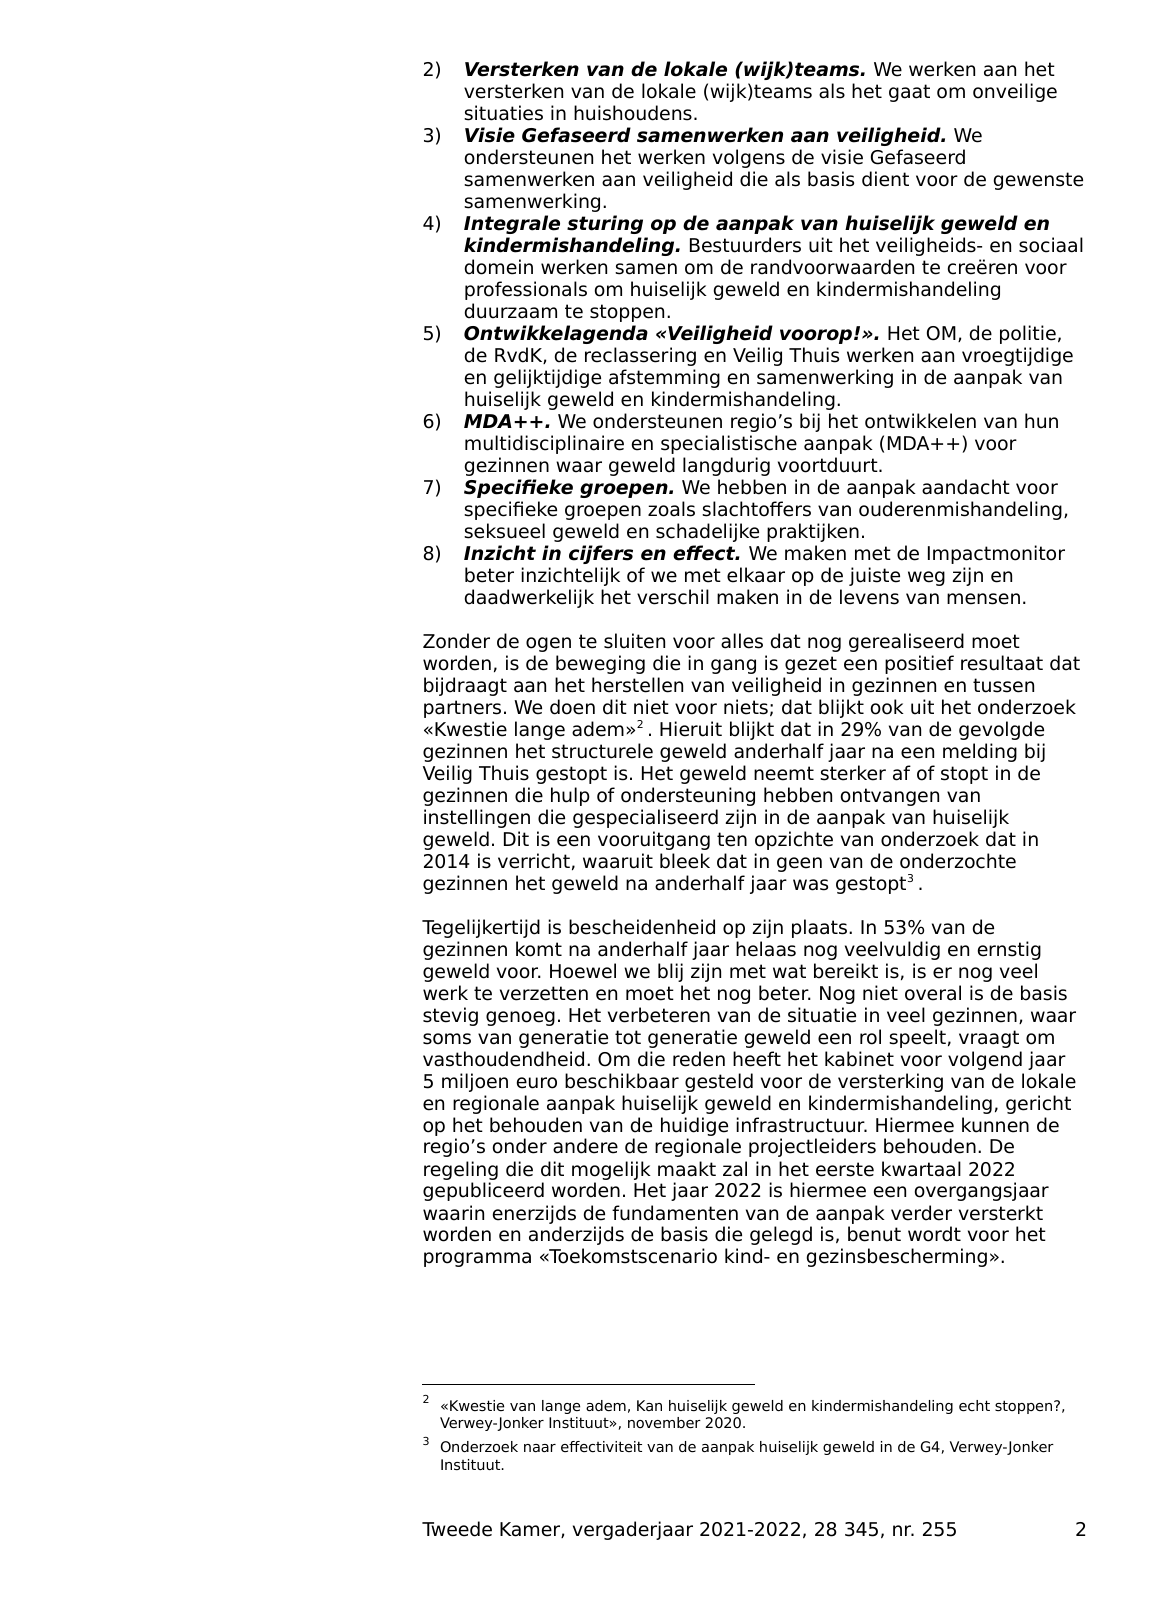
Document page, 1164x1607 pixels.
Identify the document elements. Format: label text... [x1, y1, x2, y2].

text 3) Visie Gefaseerd samenwerken aan veiligheid. We ondersteunen het werken volgens de visie Gefaseerd samenwerken aan veiligheid die als basis dient voor de gewenste samenwerking. [422, 125, 1087, 213]
text 5) Ontwikkelagenda «Veiligheid voorop!». Het OM, de politie, de RvdK, de reclassering en Veilig Thuis werken aan vroegtijdige en gelijktijdige afstemming en samenwerking in de aanpak van huiselijk geweld en kindermishandeling. [422, 323, 1087, 411]
text «Kwestie van lange adem, Kan huiselijk geweld en kindermishandeling echt stoppen?, Verwey-Jonker Instituut», november 2020. [422, 1393, 1087, 1432]
text Onderzoek naar effectiviteit van de aanpak huiselijk geweld in de G4, Verwey-Jonker Instituut. [422, 1435, 1087, 1474]
text 4) Integrale sturing op de aanpak van huiselijk geweld en kindermishandeling. Bestuurders uit het veiligheids- en sociaal domein werken samen om de randvoorwaarden te creëren voor professionals om huiselijk geweld en kindermishandeling duurzaam te stoppen. [422, 213, 1087, 323]
text Zonder de ogen te sluiten voor alles dat nog gerealiseerd moet worden, is de beweging die in gang is gezet een positief resultaat dat bijdraagt aan het herstellen van veiligheid in gezinnen en tussen partners. We doen dit niet voor niets; dat blijkt ook uit het onderzoek «Kwestie lange adem». Hieruit blijkt dat in 29% van de gevolgde gezinnen het structurele geweld anderhalf jaar na een melding bij Veilig Thuis gestopt is. Het geweld neemt sterker af of stopt in de gezinnen die hulp of ondersteuning hebben ontvangen van instellingen die gespecialiseerd zijn in de aanpak van huiselijk geweld. Dit is een vooruitgang ten opzichte van onderzoek dat in 2014 is verricht, waaruit bleek dat in geen van de onderzochte gezinnen het geweld na anderhalf jaar was gestopt. [422, 631, 1087, 894]
text 8) Inzicht in cijfers en effect. We maken met de Impactmonitor beter inzichtelijk of we met elkaar op de juiste weg zijn en daadwerkelijk het verschil maken in de levens van mensen. [422, 543, 1087, 608]
text Tegelijkertijd is bescheidenheid op zijn plaats. In 53% van de gezinnen komt na anderhalf jaar helaas nog veelvuldig en ernstig geweld voor. Hoewel we blij zijn met wat bereikt is, is er nog veel werk te verzetten en moet het nog beter. Nog niet overal is de basis stevig genoeg. Het verbeteren van de situatie in veel gezinnen, waar soms van generatie tot generatie geweld een rol speelt, vraagt om vasthoudendheid. Om die reden heeft het kabinet voor volgend jaar 5 miljoen euro beschikbaar gesteld voor de versterking van de lokale en regionale aanpak huiselijk geweld en kindermishandeling, gericht op het behouden van de huidige infrastructuur. Hiermee kunnen de regio’s onder andere de regionale projectleiders behouden. De regeling die dit mogelijk maakt zal in het eerste kwartaal 2022 gepubliceerd worden. Het jaar 2022 is hiermee een overgangsjaar waarin enerzijds de fundamenten van de aanpak verder versterkt worden en anderzijds de basis die gelegd is, benut wordt voor het programma «Toekomstscenario kind- en gezinsbescherming». [422, 917, 1087, 1268]
text 2) Versterken van de lokale (wijk)teams. We werken aan het versterken van de lokale (wijk)teams als het gaat om onveilige situaties in huishoudens. [422, 59, 1087, 125]
text 7) Specifieke groepen. We hebben in de aanpak aandacht voor specifieke groepen zoals slachtoffers van ouderenmishandeling, seksueel geweld en schadelijke praktijken. [422, 477, 1087, 543]
text 6) MDA++. We ondersteunen regio’s bij het ontwikkelen van hun multidisciplinaire en specialistische aanpak (MDA++) voor gezinnen waar geweld langdurig voortduurt. [422, 411, 1087, 477]
